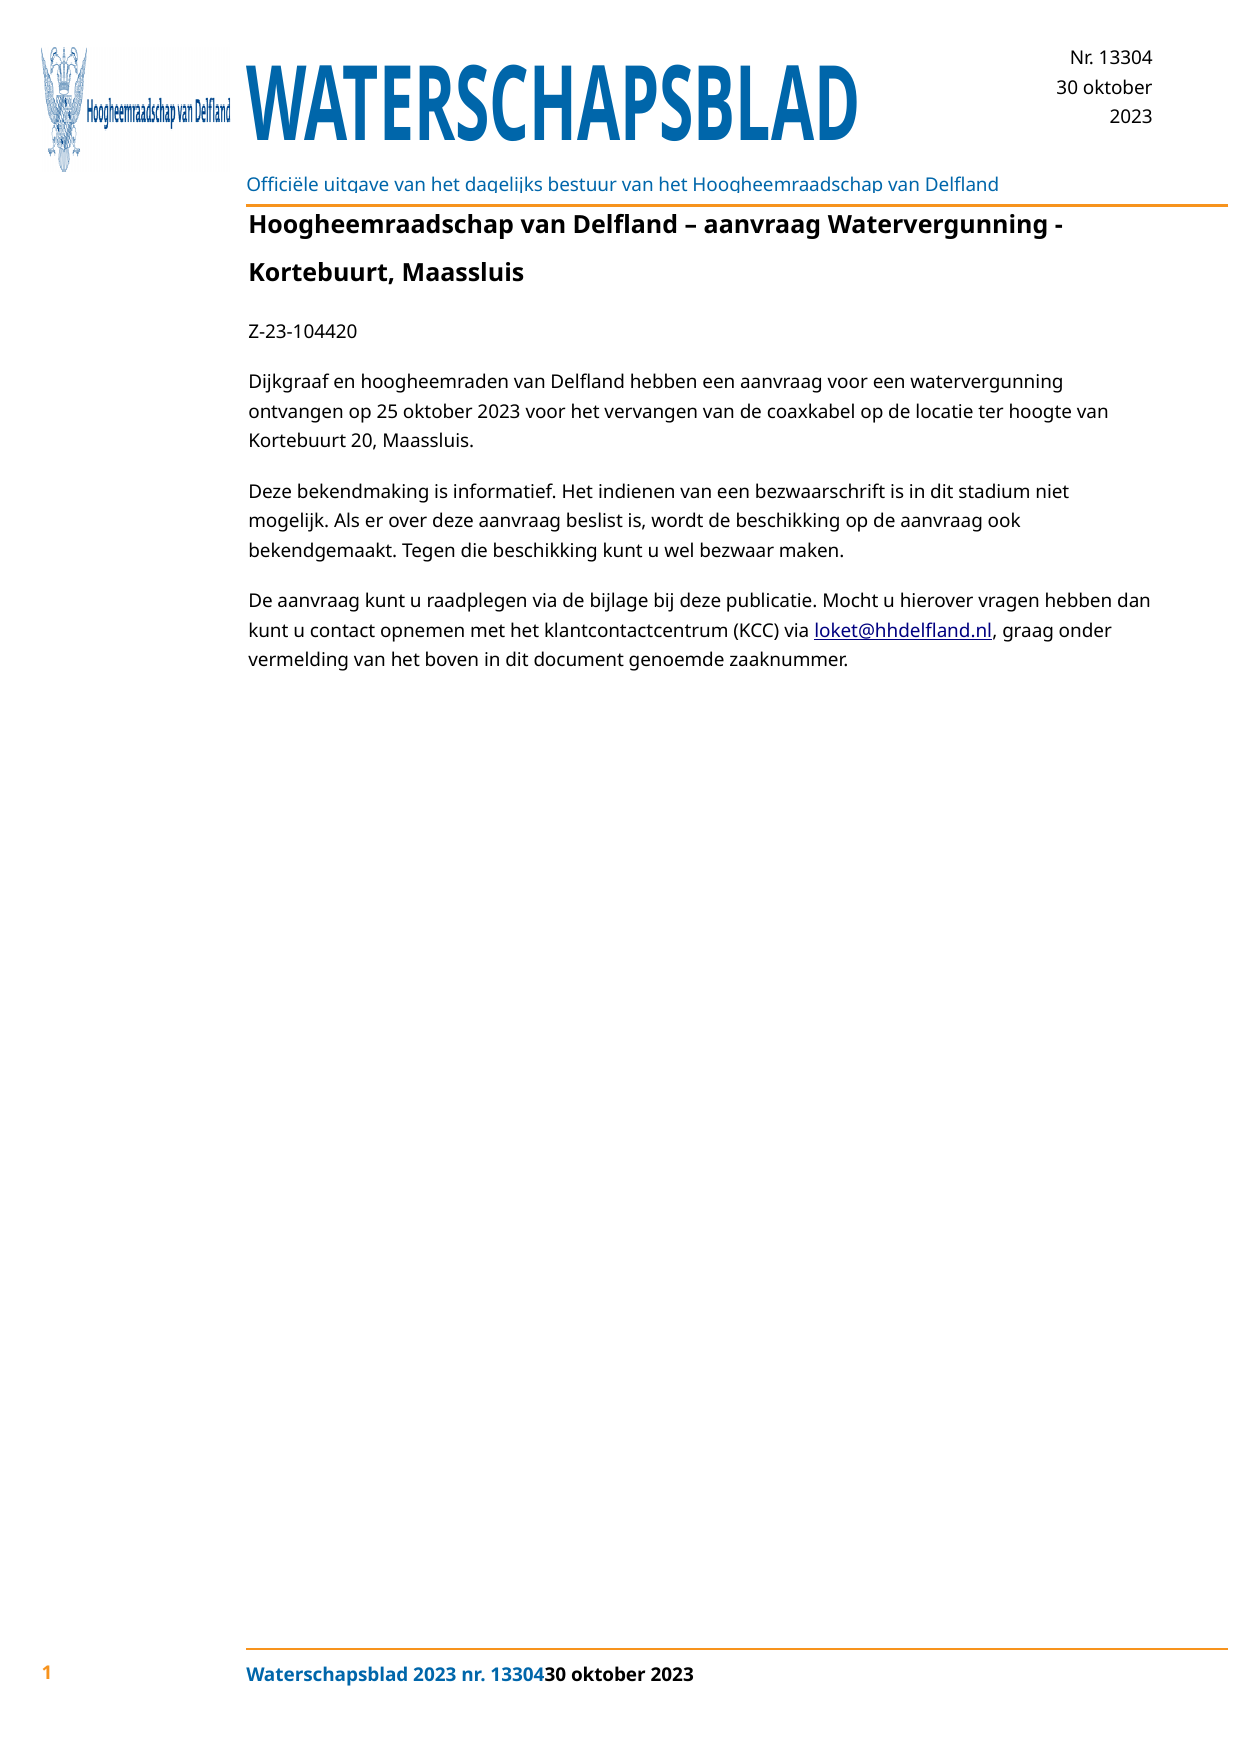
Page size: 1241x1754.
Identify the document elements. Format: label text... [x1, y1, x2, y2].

text Dijkgraaf en hoogheemraden van Delfland hebben een aanvraag voor een watervergunning ontvangen op 25 oktober 2023 voor het vervangen van de coaxkabel op de locatie ter hoogte van Kortebuurt 20, Maassluis. [248, 368, 1152, 453]
text Z-23-104420 [248, 318, 1152, 344]
text Deze bekendmaking is informatief. Het indienen van een bezwaarschrift is in dit stadium niet mogelijk. Als er over deze aanvraag beslist is, wordt de beschikking op de aanvraag ook bekendgemaakt. Tegen die beschikking kunt u wel bezwaar maken. [248, 478, 1152, 563]
text Hoogheemraadschap van Delfland – aanvraag Watervergunning - Kortebuurt, Maassluis [248, 207, 1152, 288]
picture [41, 47, 231, 172]
text De aanvraag kunt u raadplegen via de bijlage bij deze publicatie. Mocht u hierover vragen hebben dan kunt u contact opnemen met het klantcontactcentrum (KCC) via loket@hhdelfland.nl, graag onder vermelding van het boven in dit document genoemde zaaknummer. [248, 587, 1152, 672]
